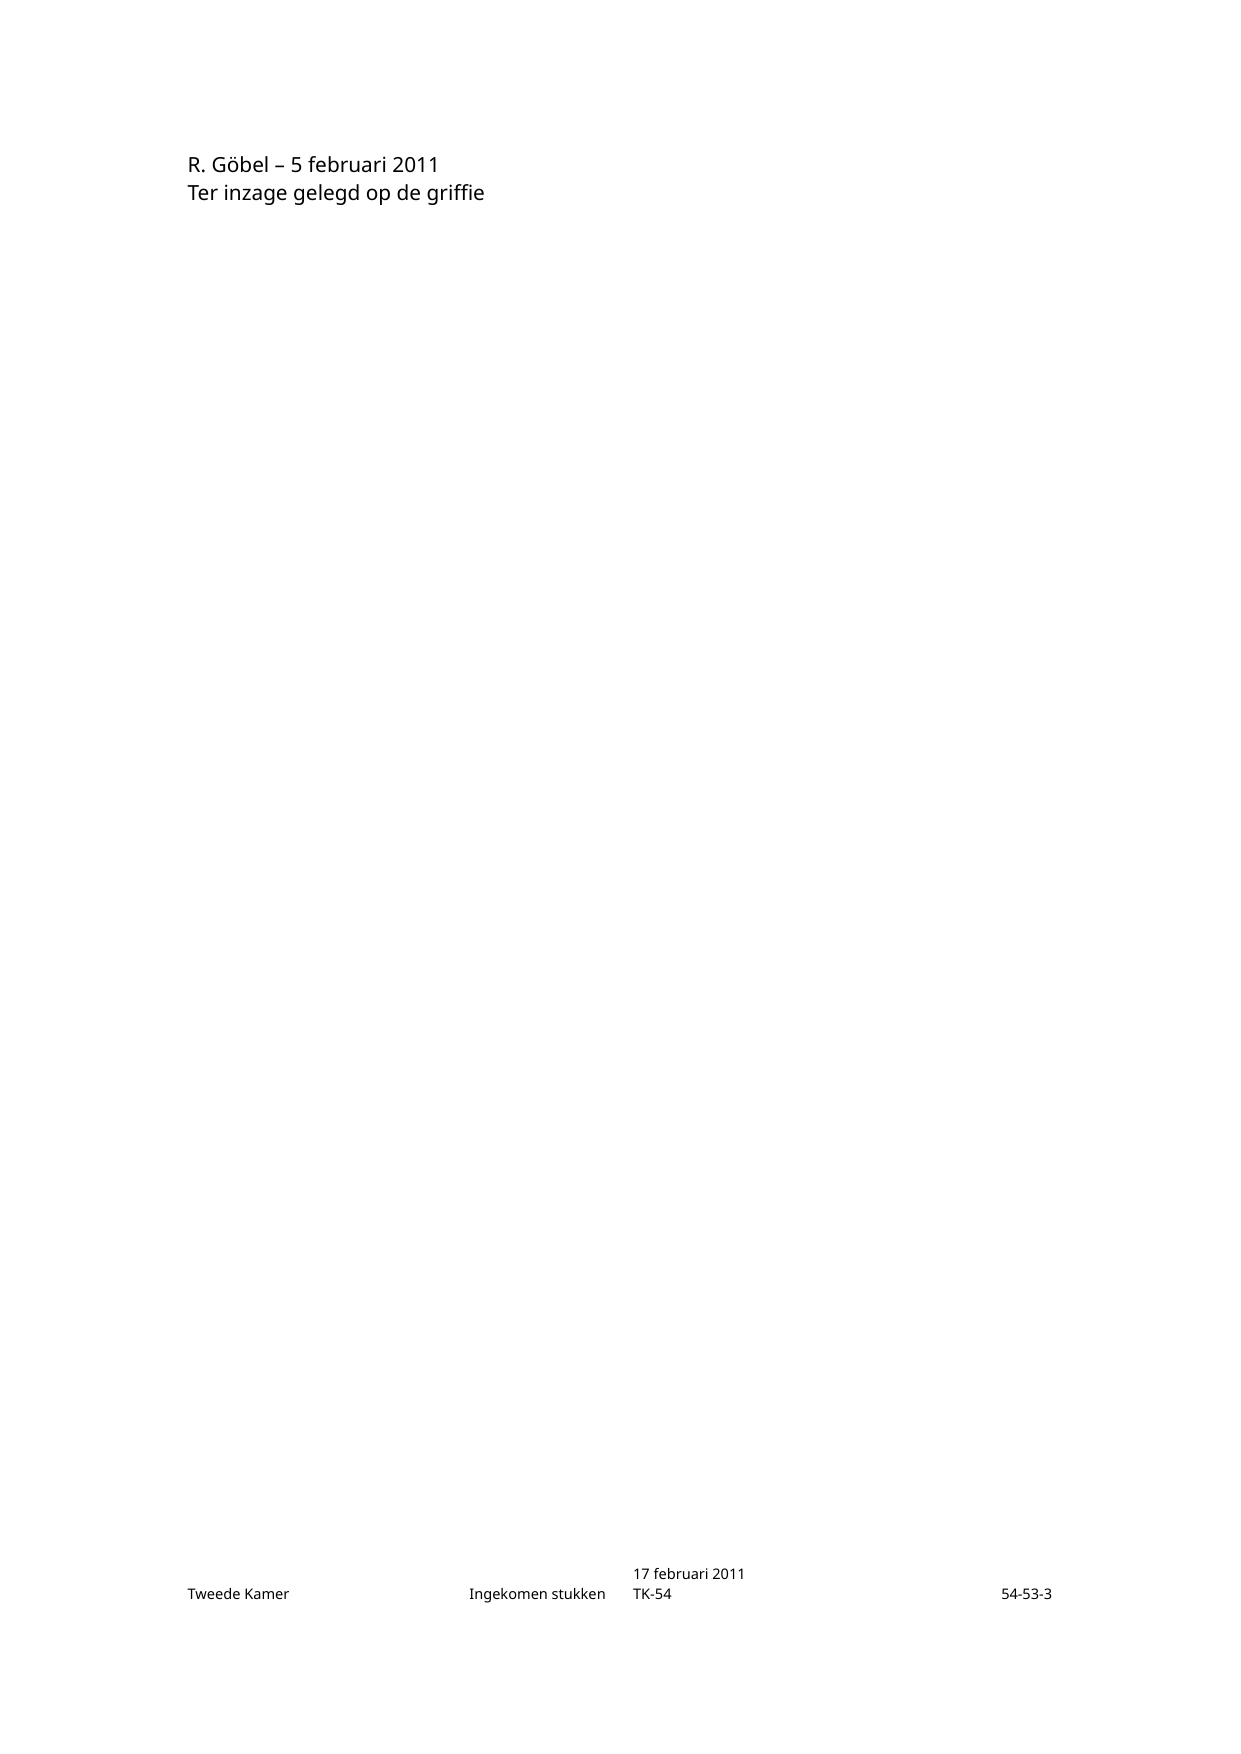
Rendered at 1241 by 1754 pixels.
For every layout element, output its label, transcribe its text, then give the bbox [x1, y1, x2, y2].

text R. Göbel – 5 februari 2011 [187, 150, 605, 178]
text Ter inzage gelegd op de griffie [187, 178, 605, 207]
